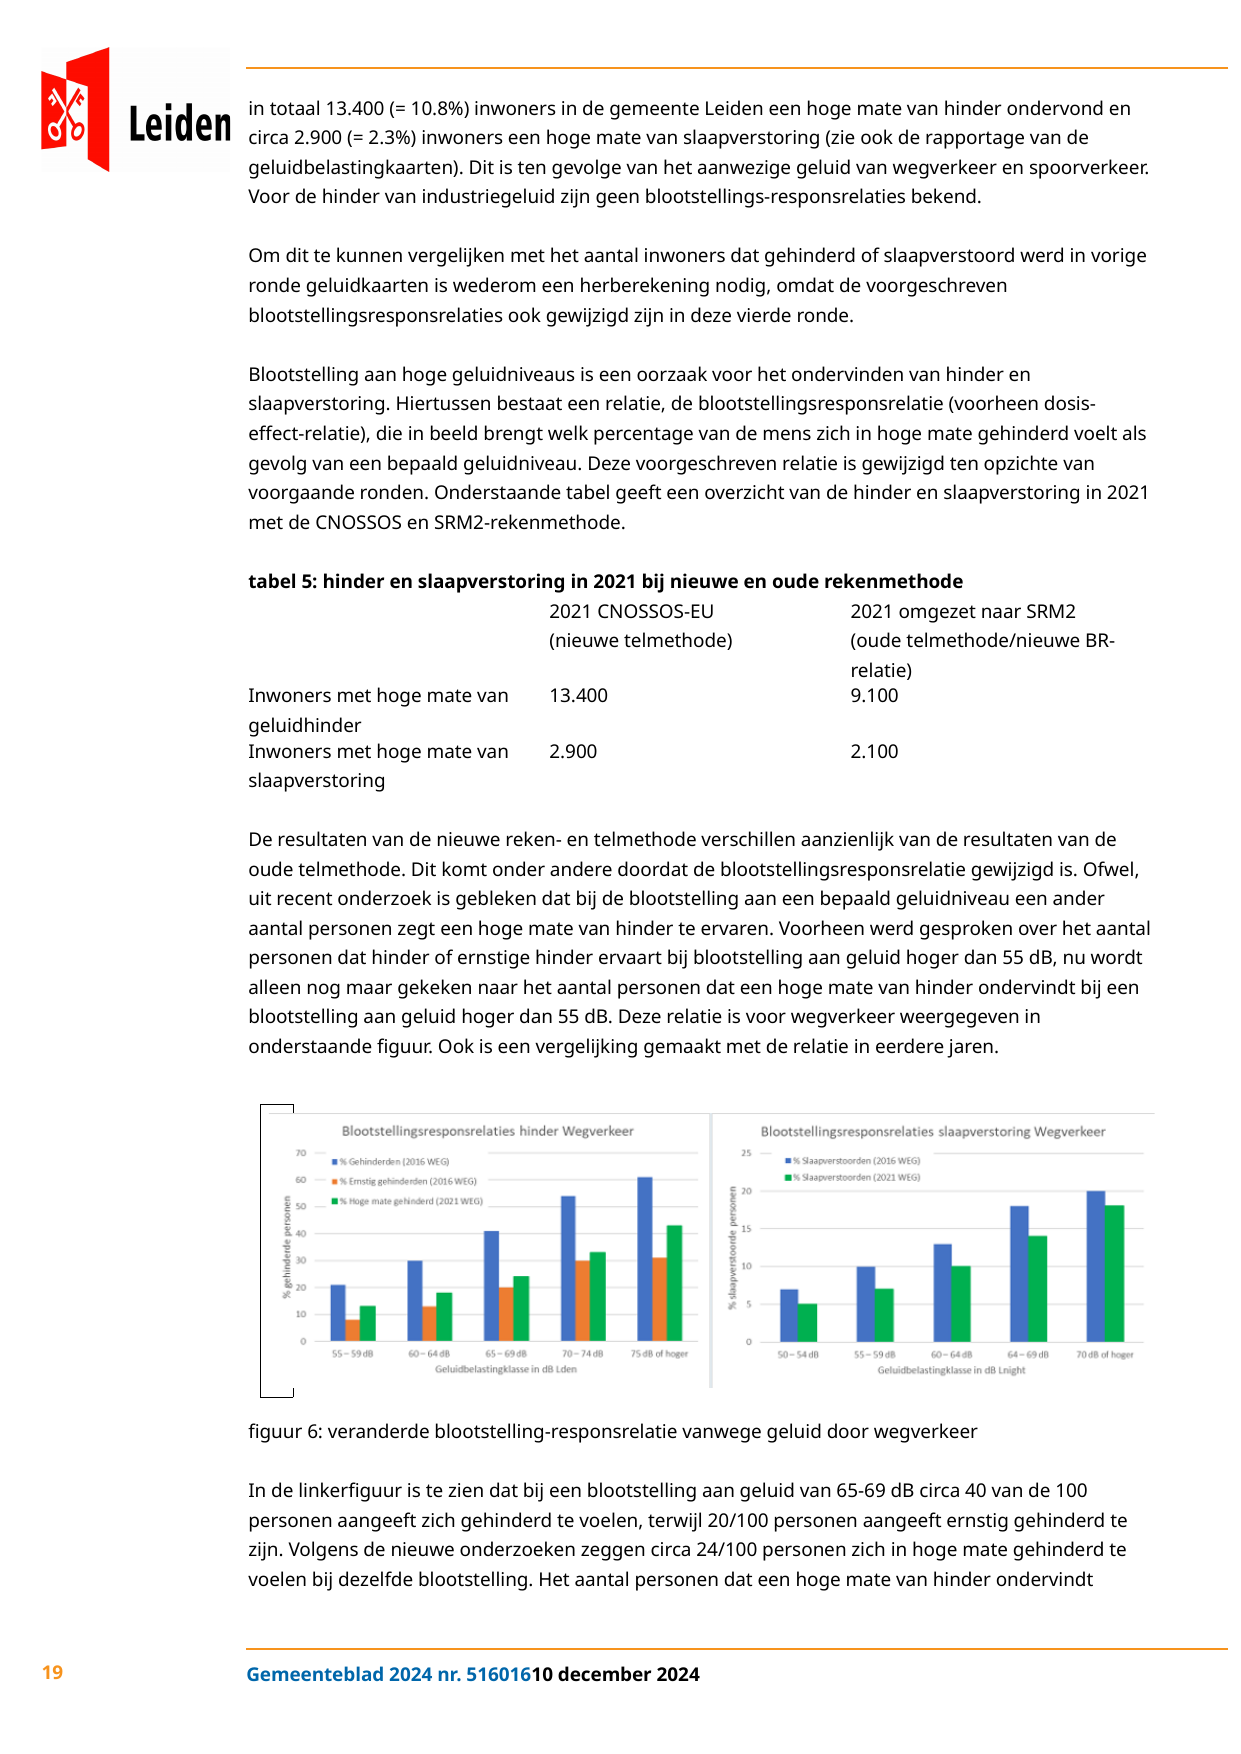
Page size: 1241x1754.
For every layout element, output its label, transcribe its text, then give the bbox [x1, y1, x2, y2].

text figuur 6: veranderde blootstelling-responsrelatie vanwege geluid door wegverkeer [248, 1418, 1152, 1444]
table_header [248, 598, 549, 683]
text in totaal 13.400 (= 10.8%) inwoners in de gemeente Leiden een hoge mate van hinder ondervond en circa 2.900 (= 2.3%) inwoners een hoge mate van slaapverstoring (zie ook de rapportage van de geluidbelastingkaarten). Dit is ten gevolge van het aanwezige geluid van wegverkeer en spoorverkeer. Voor de hinder van industriegeluid zijn geen blootstellings-responsrelaties bekend. [248, 95, 1152, 209]
text De resultaten van de nieuwe reken- en telmethode verschillen aanzienlijk van de resultaten van de oude telmethode. Dit komt onder andere doordat de blootstellingsresponsrelatie gewijzigd is. Ofwel, uit recent onderzoek is gebleken dat bij de blootstelling aan een bepaald geluidniveau een ander aantal personen zegt een hoge mate van hinder te ervaren. Voorheen werd gesproken over het aantal personen dat hinder of ernstige hinder ervaart bij blootstelling aan geluid hoger dan 55 dB, nu wordt alleen nog maar gekeken naar het aantal personen dat een hoge mate van hinder ondervindt bij een blootstelling aan geluid hoger dan 55 dB. Deze relatie is voor wegverkeer weergegeven in onderstaande figuur. Ook is een vergelijking gemaakt met de relatie in eerdere jaren. [248, 826, 1152, 1059]
text tabel 5: hinder en slaapverstoring in 2021 bij nieuwe en oude rekenmethode [248, 568, 1152, 594]
table_cell Inwoners met hoge mate van slaapverstoring [248, 738, 549, 793]
text Blootstelling aan hoge geluidniveaus is een oorzaak voor het ondervinden van hinder en slaapverstoring. Hiertussen bestaat een relatie, de blootstellingsresponsrelatie (voorheen dosis-effect-relatie), die in beeld brengt welk percentage van de mens zich in hoge mate gehinderd voelt als gevolg van een bepaald geluidniveau. Deze voorgeschreven relatie is gewijzigd ten opzichte van voorgaande ronden. Onderstaande tabel geeft een overzicht van de hinder en slaapverstoring in 2021 met de CNOSSOS en SRM2-rekenmethode. [248, 361, 1152, 535]
table_header 2021 CNOSSOS-EU (nieuwe telmethode) [549, 598, 850, 683]
table_cell 9.100 [850, 683, 1152, 738]
text In de linkerfiguur is te zien dat bij een blootstelling aan geluid van 65-69 dB circa 40 van de 100 personen aangeeft zich gehinderd te voelen, terwijl 20/100 personen aangeeft ernstig gehinderd te zijn. Volgens de nieuwe onderzoeken zeggen circa 24/100 personen zich in hoge mate gehinderd te voelen bij dezelfde blootstelling. Het aantal personen dat een hoge mate van hinder ondervindt [248, 1477, 1152, 1592]
table_cell 2.900 [549, 738, 850, 793]
text Om dit te kunnen vergelijken met het aantal inwoners dat gehinderd of slaapverstoord werd in vorige ronde geluidkaarten is wederom een herberekening nodig, omdat de voorgeschreven blootstellingsresponsrelaties ook gewijzigd zijn in deze vierde ronde. [248, 243, 1152, 328]
picture [268, 1113, 1155, 1388]
table_header 2021 omgezet naar SRM2 (oude telmethode/nieuwe BR-relatie) [850, 598, 1152, 683]
table_cell 2.100 [850, 738, 1152, 793]
picture [41, 47, 231, 172]
table_cell Inwoners met hoge mate van geluidhinder [248, 683, 549, 738]
table_cell 13.400 [549, 683, 850, 738]
